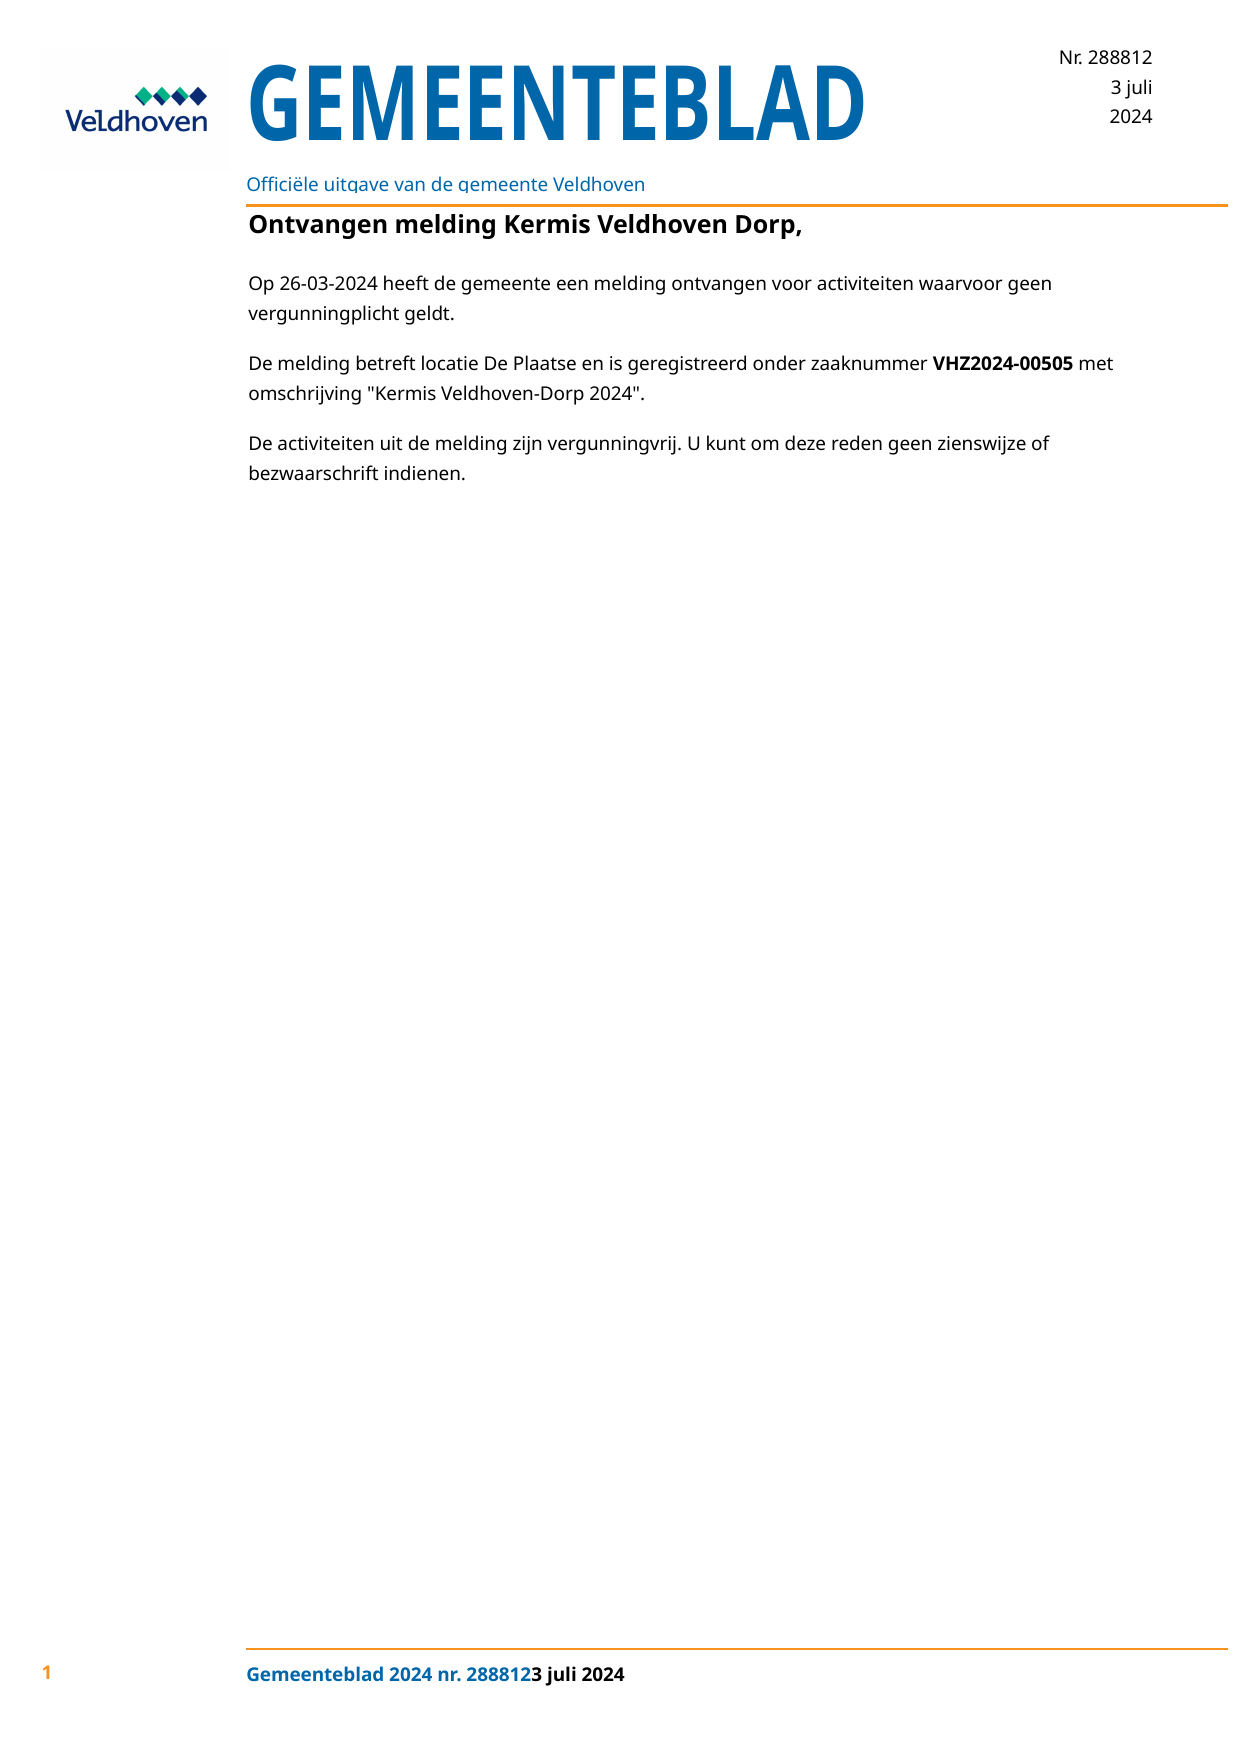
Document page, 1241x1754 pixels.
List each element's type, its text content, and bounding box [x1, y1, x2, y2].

text Ontvangen melding Kermis Veldhoven Dorp, [248, 207, 1152, 241]
text Op 26-03-2024 heeft de gemeente een melding ontvangen voor activiteiten waarvoor geen vergunningplicht geldt. [248, 270, 1152, 326]
picture [41, 47, 231, 172]
text De activiteiten uit de melding zijn vergunningvrij. U kunt om deze reden geen zienswijze of bezwaarschrift indienen. [248, 430, 1152, 486]
text De melding betreft locatie De Plaatse en is geregistreerd onder zaaknummer VHZ2024-00505 met omschrijving "Kermis Veldhoven-Dorp 2024". [248, 350, 1152, 406]
